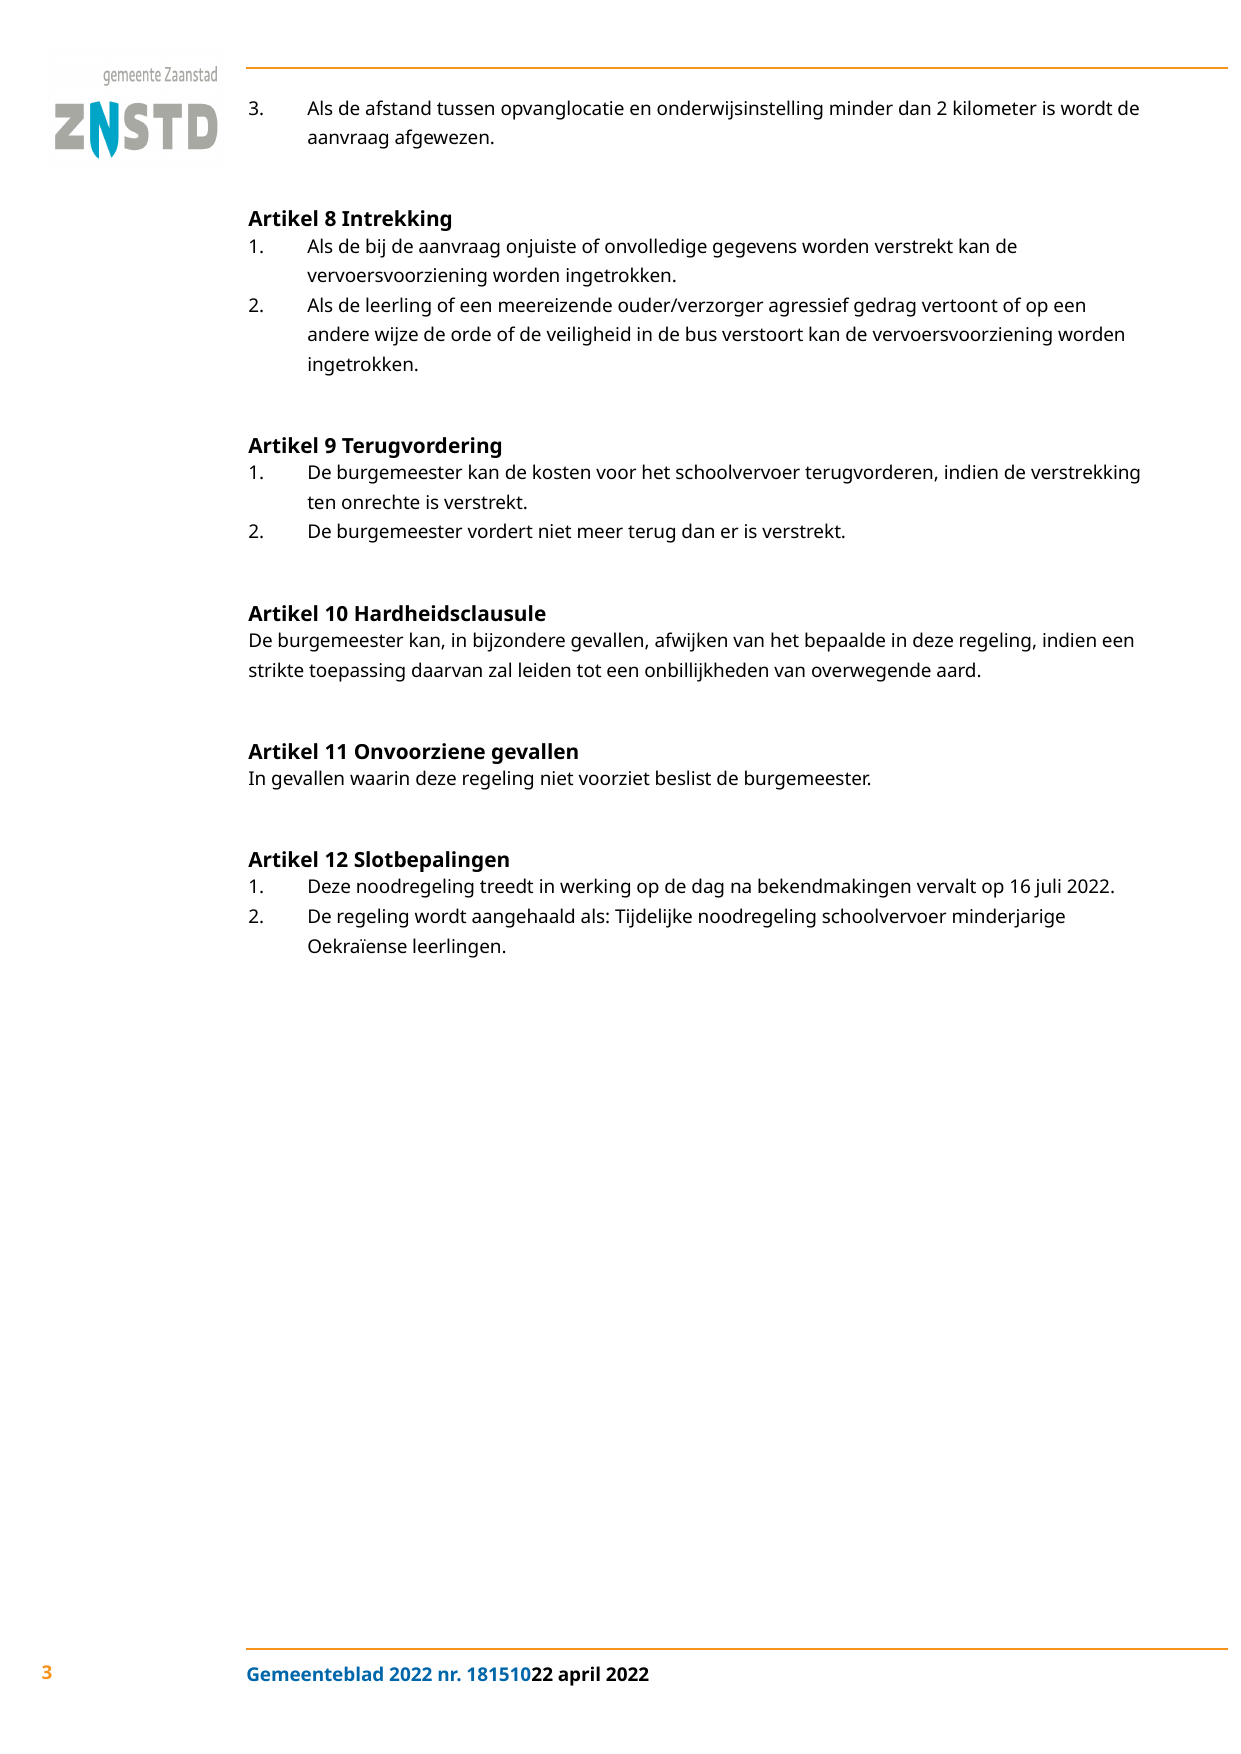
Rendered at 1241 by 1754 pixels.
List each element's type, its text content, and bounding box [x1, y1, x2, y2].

picture [41, 47, 231, 172]
list Als de bij de aanvraag onjuiste of onvolledige gegevens worden verstrekt kan de vervoersvoorziening worden ingetrokken. [248, 233, 1152, 288]
text De burgemeester kan, in bijzondere gevallen, afwijken van het bepaalde in deze regeling, indien een strikte toepassing daarvan zal leiden tot een onbillijkheden van overwegende aard. [248, 627, 1152, 682]
list De regeling wordt aangehaald als: Tijdelijke noodregeling schoolvervoer minderjarige Oekraïense leerlingen. [248, 903, 1152, 958]
list De burgemeester vordert niet meer terug dan er is verstrekt. [248, 519, 1152, 544]
list De burgemeester kan de kosten voor het schoolvervoer terugvorderen, indien de verstrekking ten onrechte is verstrekt. [248, 459, 1152, 515]
list Als de leerling of een meereizende ouder/verzorger agressief gedrag vertoont of op een andere wijze de orde of de veiligheid in de bus verstoort kan de vervoersvoorziening worden ingetrokken. [248, 292, 1152, 377]
text Artikel 10 Hardheidsclausule [248, 599, 1152, 627]
list Als de afstand tussen opvanglocatie en onderwijsinstelling minder dan 2 kilometer is wordt de aanvraag afgewezen. [248, 95, 1152, 150]
text Artikel 11 Onvoorziene gevallen [248, 737, 1152, 765]
text In gevallen waarin deze regeling niet voorziet beslist de burgemeester. [248, 765, 1152, 791]
text Artikel 12 Slotbepalingen [248, 845, 1152, 874]
list Deze noodregeling treedt in werking op de dag na bekendmakingen vervalt op 16 juli 2022. [248, 874, 1152, 899]
text Artikel 9 Terugvordering [248, 431, 1152, 459]
text Artikel 8 Intrekking [248, 204, 1152, 233]
